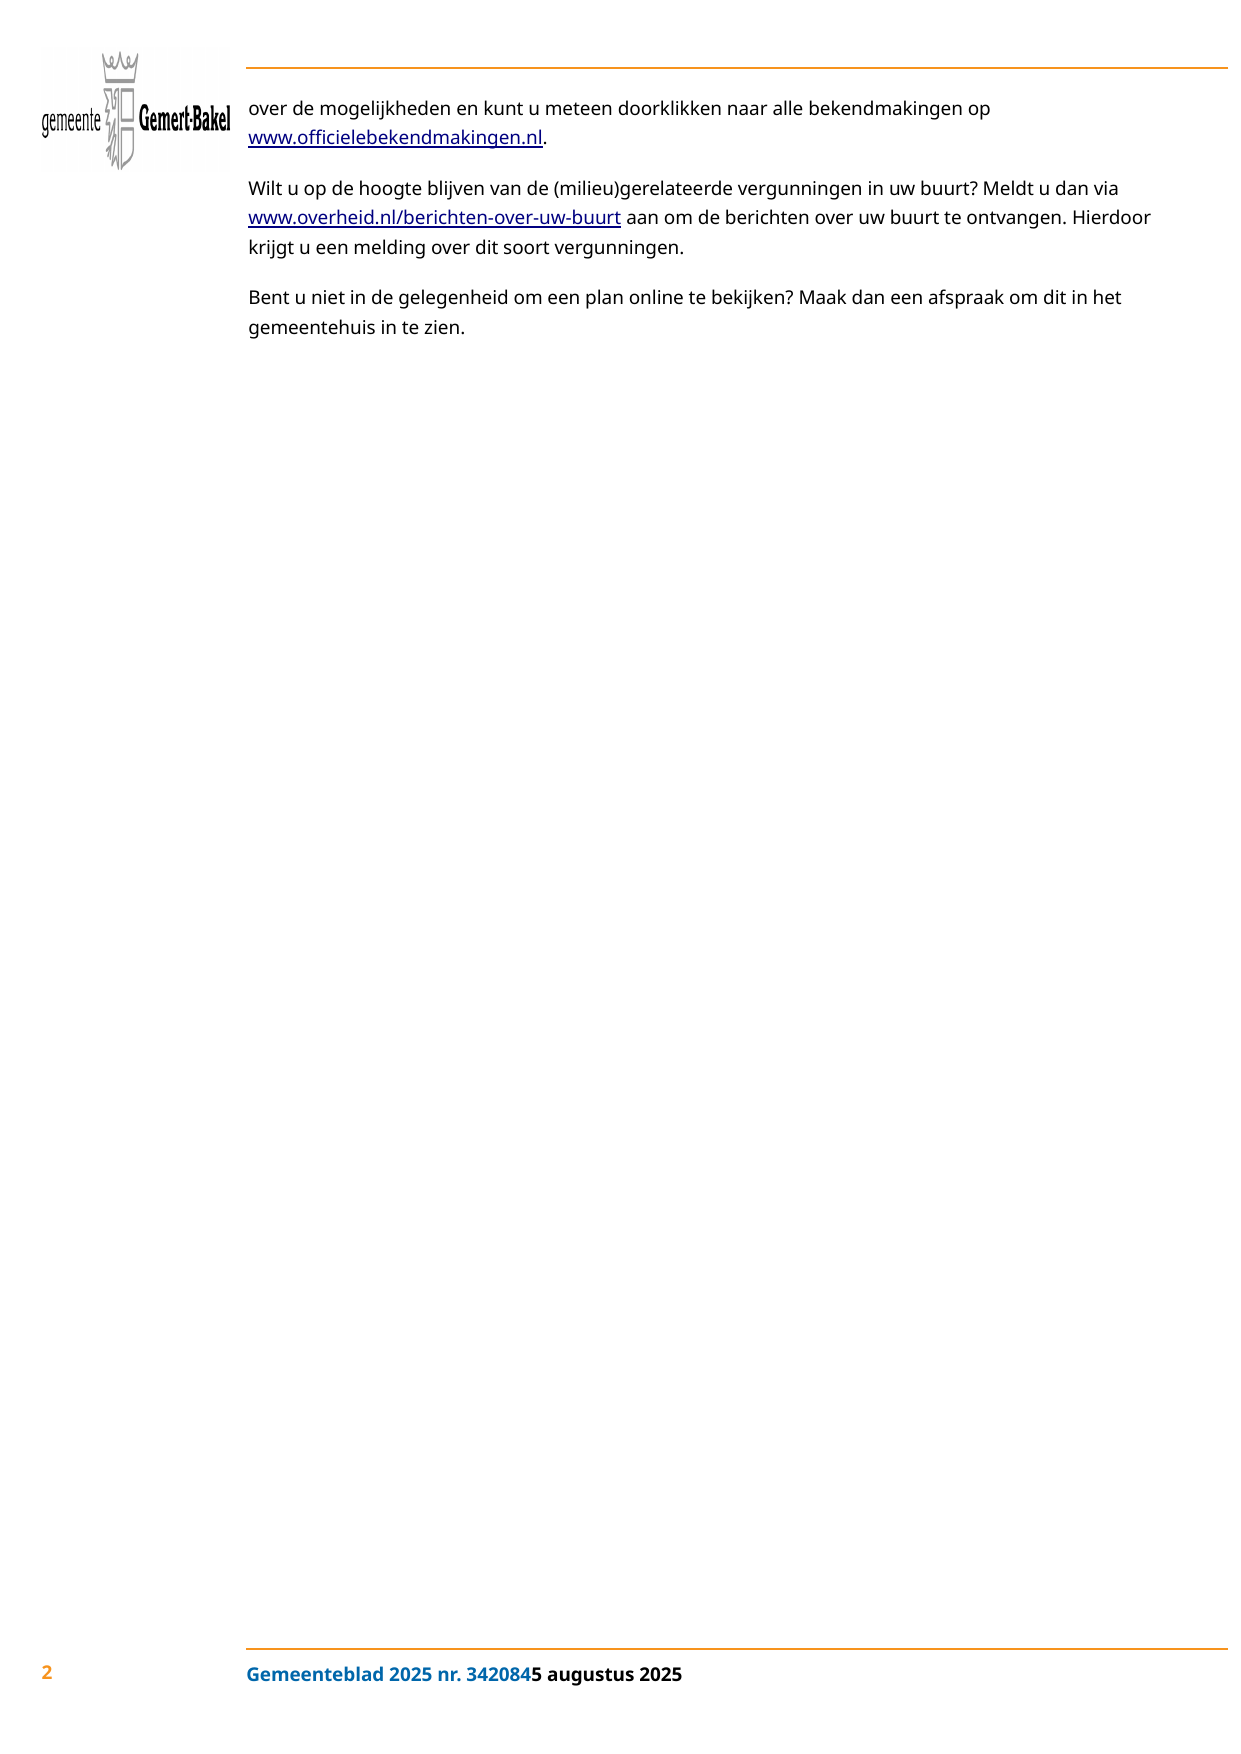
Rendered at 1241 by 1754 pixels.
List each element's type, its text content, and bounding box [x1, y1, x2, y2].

picture [41, 47, 231, 172]
text Wilt u op de hoogte blijven van de (milieu)gerelateerde vergunningen in uw buurt? Meldt u dan via www.overheid.nl/berichten-over-uw-buurt aan om de berichten over uw buurt te ontvangen. Hierdoor krijgt u een melding over dit soort vergunningen. [248, 175, 1152, 260]
text Bent u niet in de gelegenheid om een plan online te bekijken? Maak dan een afspraak om dit in het gemeentehuis in te zien. [248, 284, 1152, 340]
text over de mogelijkheden en kunt u meteen doorklikken naar alle bekendmakingen op www.officielebekendmakingen.nl. [248, 95, 1152, 150]
